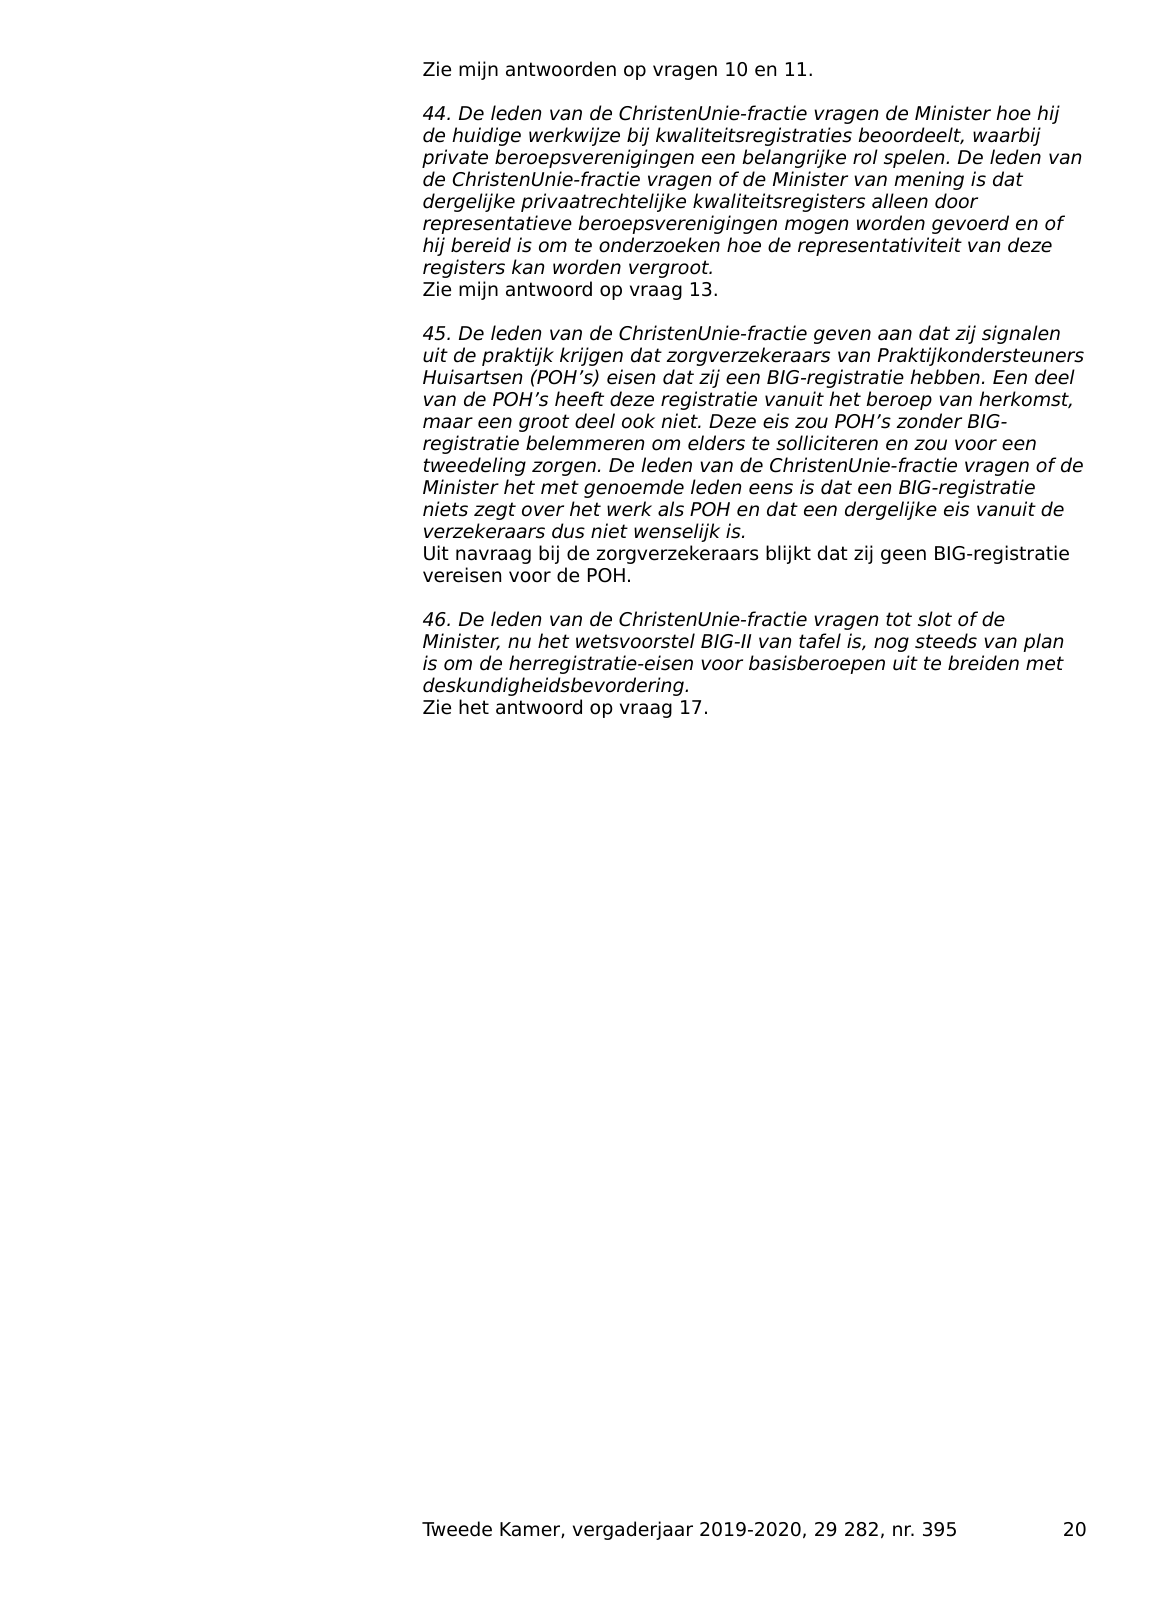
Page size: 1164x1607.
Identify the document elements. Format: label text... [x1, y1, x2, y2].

text Zie mijn antwoorden op vragen 10 en 11. [422, 59, 1087, 81]
text Zie mijn antwoord op vraag 13. [422, 279, 1087, 301]
text 44. De leden van de ChristenUnie-fractie vragen de Minister hoe hij de huidige werkwijze bij kwaliteitsregistraties beoordeelt, waarbij private beroepsverenigingen een belangrijke rol spelen. De leden van de ChristenUnie-fractie vragen of de Minister van mening is dat dergelijke privaatrechtelijke kwaliteitsregisters alleen door representatieve beroepsverenigingen mogen worden gevoerd en of hij bereid is om te onderzoeken hoe de representativiteit van deze registers kan worden vergroot. [422, 103, 1087, 279]
text 45. De leden van de ChristenUnie-fractie geven aan dat zij signalen uit de praktijk krijgen dat zorgverzekeraars van Praktijkondersteuners Huisartsen (POH’s) eisen dat zij een BIG-registratie hebben. Een deel van de POH’s heeft deze registratie vanuit het beroep van herkomst, maar een groot deel ook niet. Deze eis zou POH’s zonder BIG-registratie belemmeren om elders te solliciteren en zou voor een tweedeling zorgen. De leden van de ChristenUnie-fractie vragen of de Minister het met genoemde leden eens is dat een BIG-registratie niets zegt over het werk als POH en dat een dergelijke eis vanuit de verzekeraars dus niet wenselijk is. [422, 323, 1087, 543]
text 46. De leden van de ChristenUnie-fractie vragen tot slot of de Minister, nu het wetsvoorstel BIG-II van tafel is, nog steeds van plan is om de herregistratie-eisen voor basisberoepen uit te breiden met deskundigheidsbevordering. [422, 609, 1087, 697]
text Zie het antwoord op vraag 17. [422, 697, 1087, 719]
text Uit navraag bij de zorgverzekeraars blijkt dat zij geen BIG-registratie vereisen voor de POH. [422, 543, 1087, 587]
